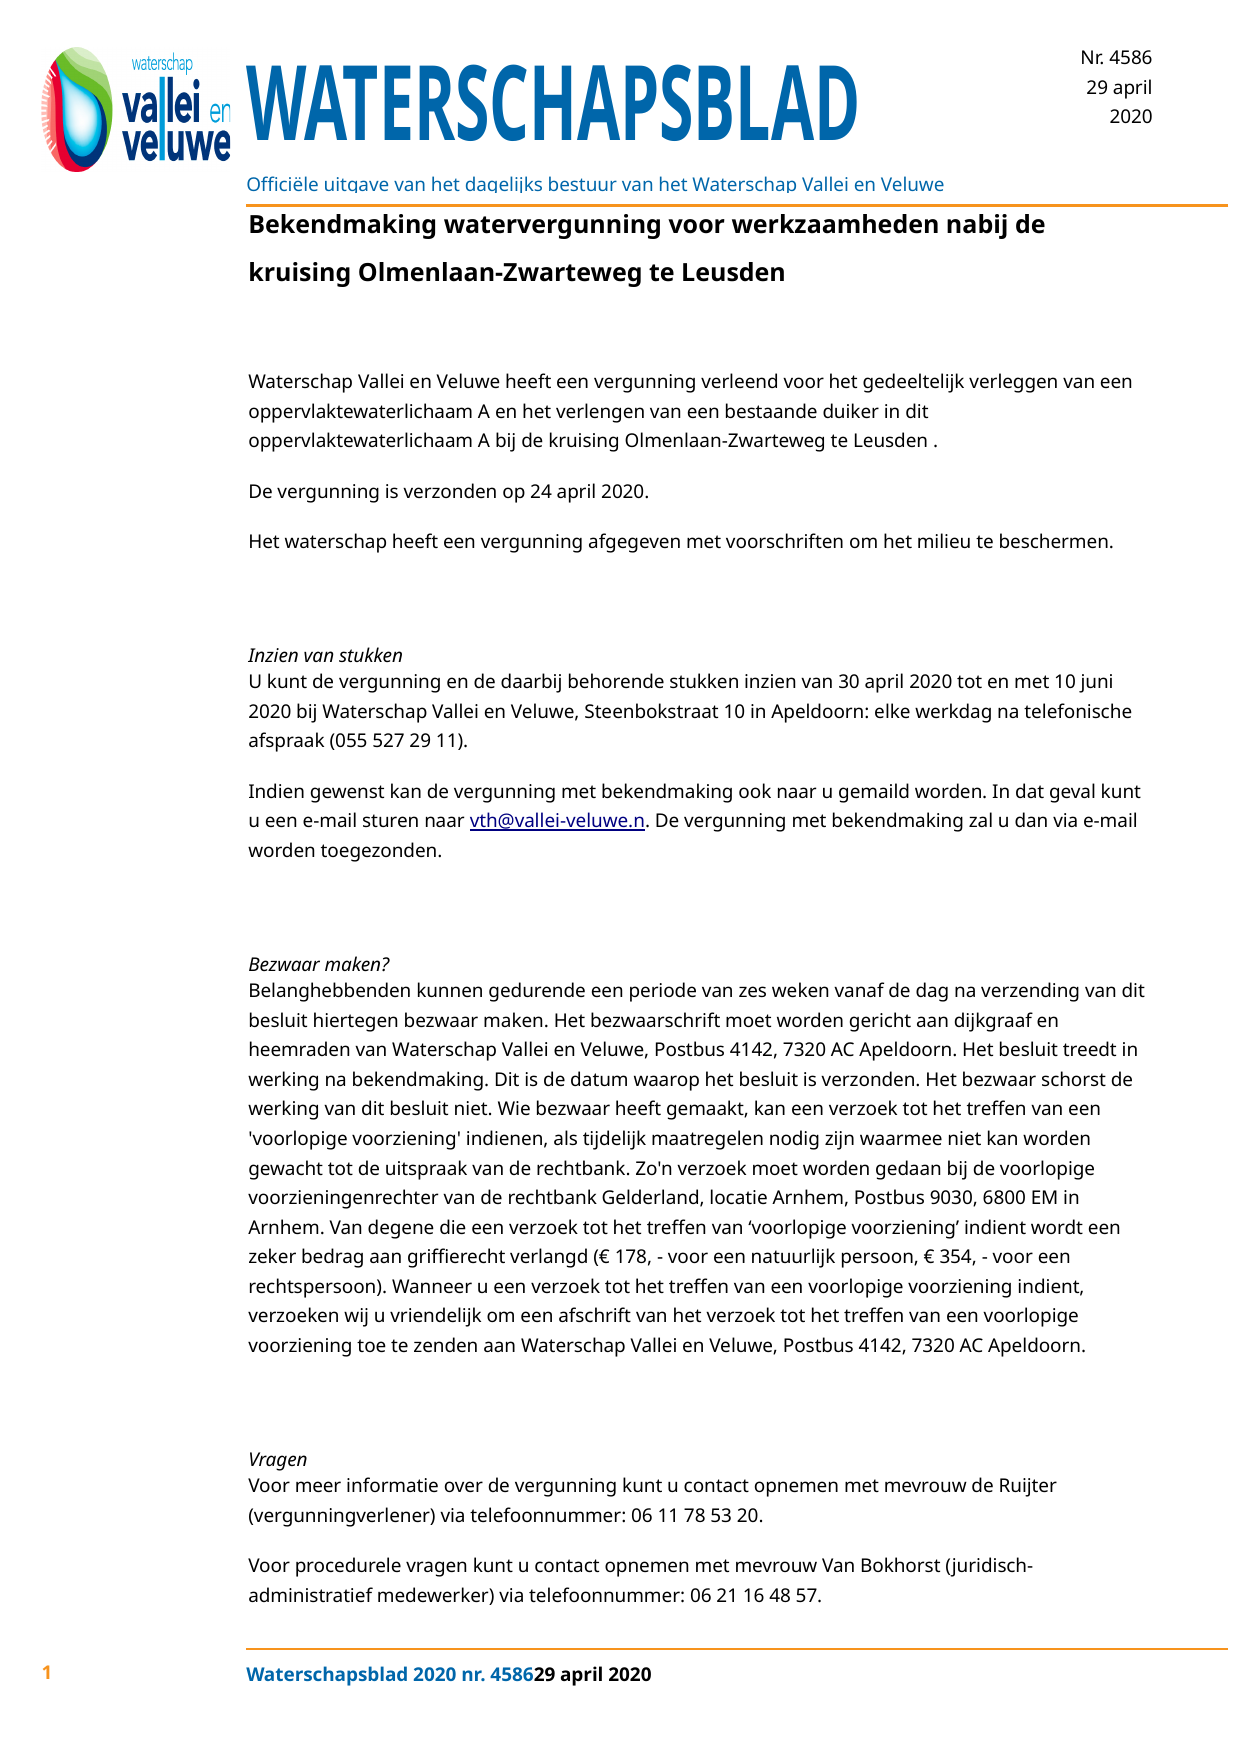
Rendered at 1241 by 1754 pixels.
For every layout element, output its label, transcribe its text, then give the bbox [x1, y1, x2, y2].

text Bezwaar maken? [248, 952, 1152, 977]
text Waterschap Vallei en Veluwe heeft een vergunning verleend voor het gedeeltelijk verleggen van een oppervlaktewaterlichaam A en het verlengen van een bestaande duiker in dit oppervlaktewaterlichaam A bij de kruising Olmenlaan-Zwarteweg te Leusden . [248, 368, 1152, 453]
text De vergunning is verzonden op 24 april 2020. [248, 478, 1152, 504]
text Het waterschap heeft een vergunning afgegeven met voorschriften om het milieu te beschermen. [248, 528, 1152, 554]
picture [41, 47, 231, 172]
text Inzien van stukken [248, 643, 1152, 668]
text Vragen [248, 1447, 1152, 1472]
text Voor procedurele vragen kunt u contact opnemen met mevrouw Van Bokhorst (juridisch-administratief medewerker) via telefoonnummer: 06 21 16 48 57. [248, 1552, 1152, 1608]
text Indien gewenst kan de vergunning met bekendmaking ook naar u gemaild worden. In dat geval kunt u een e-mail sturen naar vth@vallei-veluwe.n. De vergunning met bekendmaking zal u dan via e-mail worden toegezonden. [248, 778, 1152, 863]
text Voor meer informatie over de vergunning kunt u contact opnemen met mevrouw de Ruijter (vergunningverlener) via telefoonnummer: 06 11 78 53 20. [248, 1472, 1152, 1528]
text Belanghebbenden kunnen gedurende een periode van zes weken vanaf de dag na verzending van dit besluit hiertegen bezwaar maken. Het bezwaarschrift moet worden gericht aan dijkgraaf en heemraden van Waterschap Vallei en Veluwe, Postbus 4142, 7320 AC Apeldoorn. Het besluit treedt in werking na bekendmaking. Dit is de datum waarop het besluit is verzonden. Het bezwaar schorst de werking van dit besluit niet. Wie bezwaar heeft gemaakt, kan een verzoek tot het treffen van een 'voorlopige voorziening' indienen, als tijdelijk maatregelen nodig zijn waarmee niet kan worden gewacht tot de uitspraak van de rechtbank. Zo'n verzoek moet worden gedaan bij de voorlopige voorzieningenrechter van de rechtbank Gelderland, locatie Arnhem, Postbus 9030, 6800 EM in Arnhem. Van degene die een verzoek tot het treffen van ‘voorlopige voorziening’ indient wordt een zeker bedrag aan griffierecht verlangd (€ 178, - voor een natuurlijk persoon, € 354, - voor een rechtspersoon). Wanneer u een verzoek tot het treffen van een voorlopige voorziening indient, verzoeken wij u vriendelijk om een afschrift van het verzoek tot het treffen van een voorlopige voorziening toe te zenden aan Waterschap Vallei en Veluwe, Postbus 4142, 7320 AC Apeldoorn. [248, 977, 1152, 1358]
text Bekendmaking watervergunning voor werkzaamheden nabij de kruising Olmenlaan-Zwarteweg te Leusden [248, 207, 1152, 288]
text U kunt de vergunning en de daarbij behorende stukken inzien van 30 april 2020 tot en met 10 juni 2020 bij Waterschap Vallei en Veluwe, Steenbokstraat 10 in Apeldoorn: elke werkdag na telefonische afspraak (055 527 29 11). [248, 668, 1152, 753]
